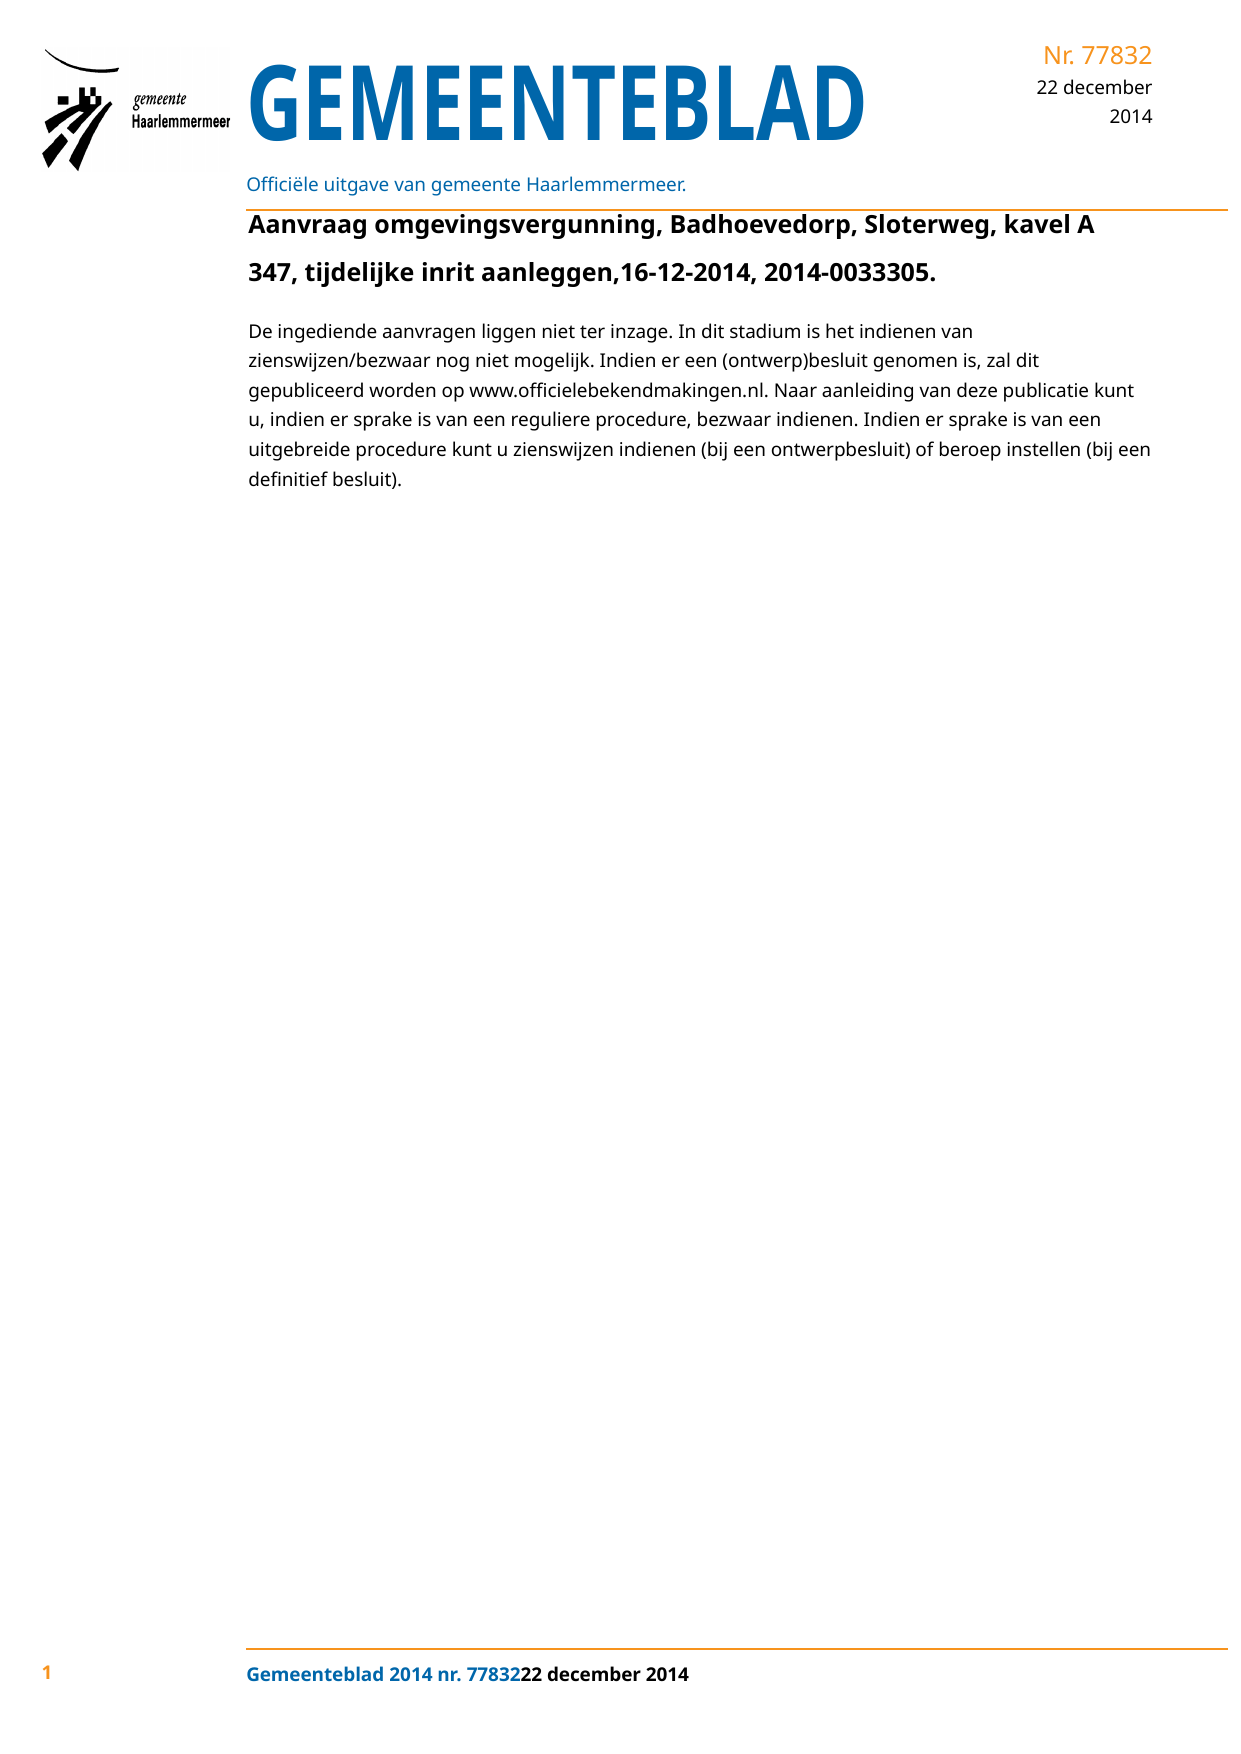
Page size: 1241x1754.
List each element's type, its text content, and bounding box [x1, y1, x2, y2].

text De ingediende aanvragen liggen niet ter inzage. In dit stadium is het indienen van zienswijzen/bezwaar nog niet mogelijk. Indien er een (ontwerp)besluit genomen is, zal dit gepubliceerd worden op www.officielebekendmakingen.nl. Naar aanleiding van deze publicatie kunt u, indien er sprake is van een reguliere procedure, bezwaar indienen. Indien er sprake is van een uitgebreide procedure kunt u zienswijzen indienen (bij een ontwerpbesluit) of beroep instellen (bij een definitief besluit). [248, 318, 1152, 492]
picture [41, 47, 231, 172]
text Aanvraag omgevingsvergunning, Badhoevedorp, Sloterweg, kavel A 347, tijdelijke inrit aanleggen,16-12-2014, 2014-0033305. [248, 211, 1152, 288]
